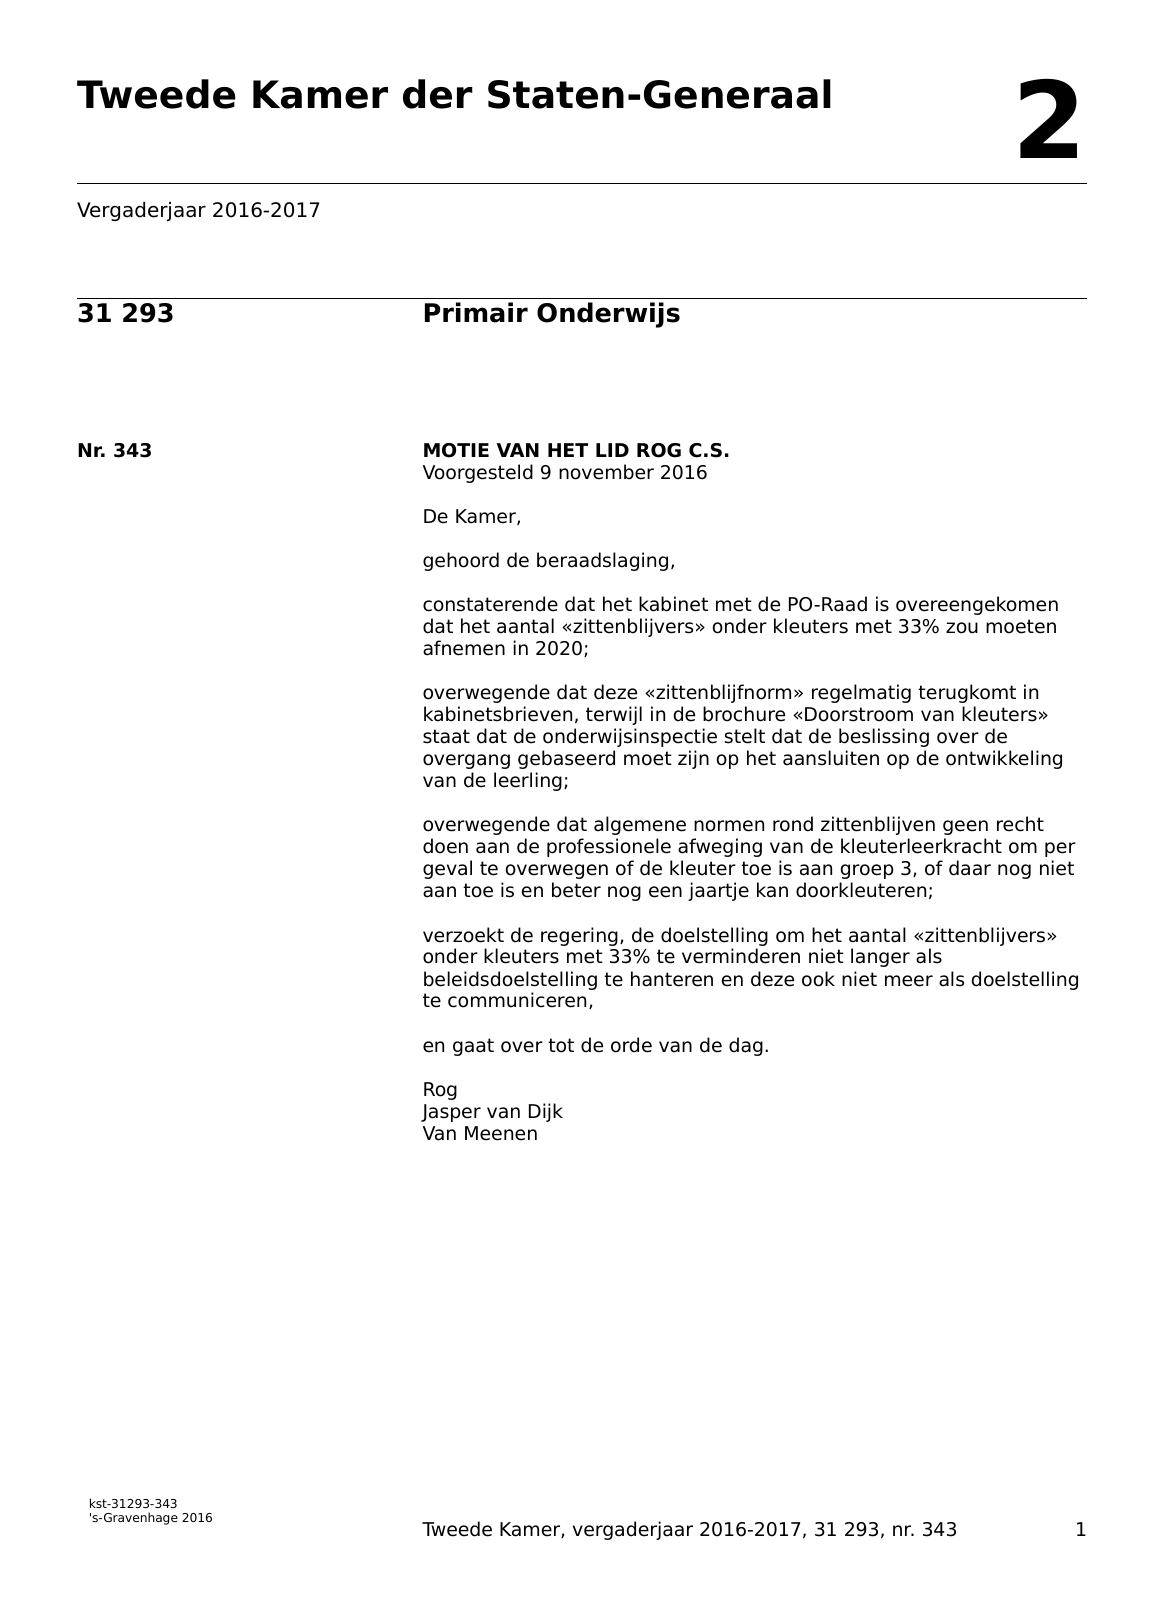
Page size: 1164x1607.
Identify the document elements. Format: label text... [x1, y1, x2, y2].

text gehoord de beraadslaging, [422, 550, 1087, 572]
text verzoekt de regering, de doelstelling om het aantal «zittenblijvers» onder kleuters met 33% te verminderen niet langer als beleidsdoelstelling te hanteren en deze ook niet meer als doelstelling te communiceren, [422, 924, 1087, 1012]
text kst-31293-343 [88, 1497, 323, 1511]
text Rog [422, 1079, 1087, 1101]
text Voorgesteld 9 november 2016 [422, 462, 1087, 484]
subtitle Nr. 343 MOTIE VAN HET LID ROG C.S. [77, 440, 1087, 462]
text en gaat over tot de orde van de dag. [422, 1034, 1087, 1057]
table_header Tweede Kamer der Staten-Generaal [77, 59, 886, 183]
text 's-Gravenhage 2016 [88, 1511, 323, 1525]
text overwegende dat algemene normen rond zittenblijven geen recht doen aan de professionele afweging van de kleuterleerkracht om per geval te overwegen of de kleuter toe is aan groep 3, of daar nog niet aan toe is en beter nog een jaartje kan doorkleuteren; [422, 814, 1087, 902]
text Van Meenen [422, 1123, 1087, 1145]
text De Kamer, [422, 506, 1087, 528]
text Jasper van Dijk [422, 1101, 1087, 1123]
subtitle 31 293 Primair Onderwijs [77, 299, 1087, 329]
table_cell Vergaderjaar 2016-2017 [77, 184, 1087, 298]
text overwegende dat deze «zittenblijfnorm» regelmatig terugkomt in kabinetsbrieven, terwijl in de brochure «Doorstroom van kleuters» staat dat de onderwijsinspectie stelt dat de beslissing over de overgang gebaseerd moet zijn op het aansluiten op de ontwikkeling van de leerling; [422, 682, 1087, 792]
text constaterende dat het kabinet met de PO-Raad is overeengekomen dat het aantal «zittenblijvers» onder kleuters met 33% zou moeten afnemen in 2020; [422, 594, 1087, 660]
table_header 2 [886, 59, 1087, 183]
